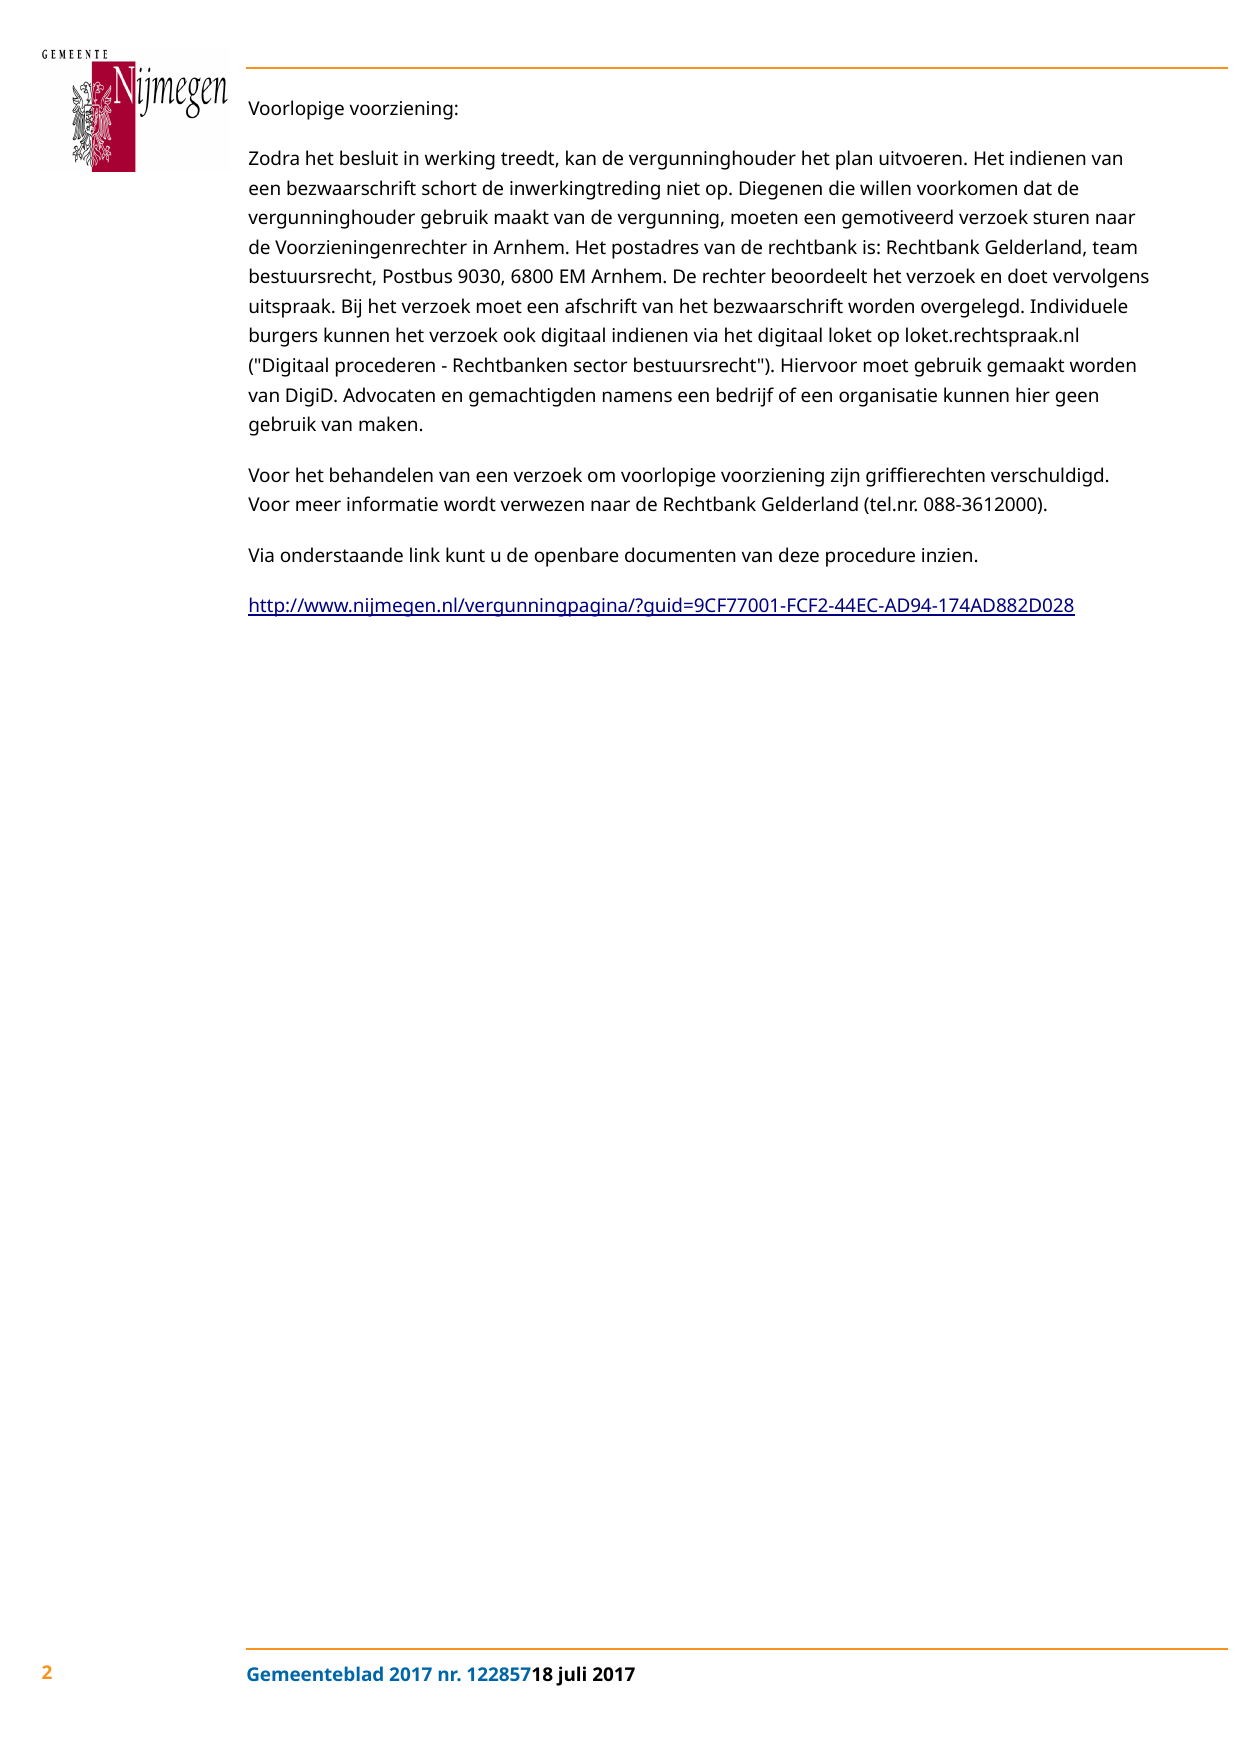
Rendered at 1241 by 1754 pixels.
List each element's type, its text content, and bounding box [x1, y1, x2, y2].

text Voor het behandelen van een verzoek om voorlopige voorziening zijn griffierechten verschuldigd. Voor meer informatie wordt verwezen naar de Rechtbank Gelderland (tel.nr. 088-3612000). [248, 462, 1152, 517]
text Zodra het besluit in werking treedt, kan de vergunninghouder het plan uitvoeren. Het indienen van een bezwaarschrift schort de inwerkingtreding niet op. Diegenen die willen voorkomen dat de vergunninghouder gebruik maakt van de vergunning, moeten een gemotiveerd verzoek sturen naar de Voorzieningenrechter in Arnhem. Het postadres van de rechtbank is: Rechtbank Gelderland, team bestuursrecht, Postbus 9030, 6800 EM Arnhem. De rechter beoordeelt het verzoek en doet vervolgens uitspraak. Bij het verzoek moet een afschrift van het bezwaarschrift worden overgelegd. Individuele burgers kunnen het verzoek ook digitaal indienen via het digitaal loket op loket.rechtspraak.nl ("Digitaal procederen - Rechtbanken sector bestuursrecht"). Hiervoor moet gebruik gemaakt worden van DigiD. Advocaten en gemachtigden namens een bedrijf of een organisatie kunnen hier geen gebruik van maken. [248, 145, 1152, 437]
text Via onderstaande link kunt u de openbare documenten van deze procedure inzien. [248, 542, 1152, 568]
text http://www.nijmegen.nl/vergunningpagina/?guid=9CF77001-FCF2-44EC-AD94-174AD882D028 [248, 592, 1152, 618]
text Voorlopige voorziening: [248, 95, 1152, 121]
picture [41, 47, 231, 172]
